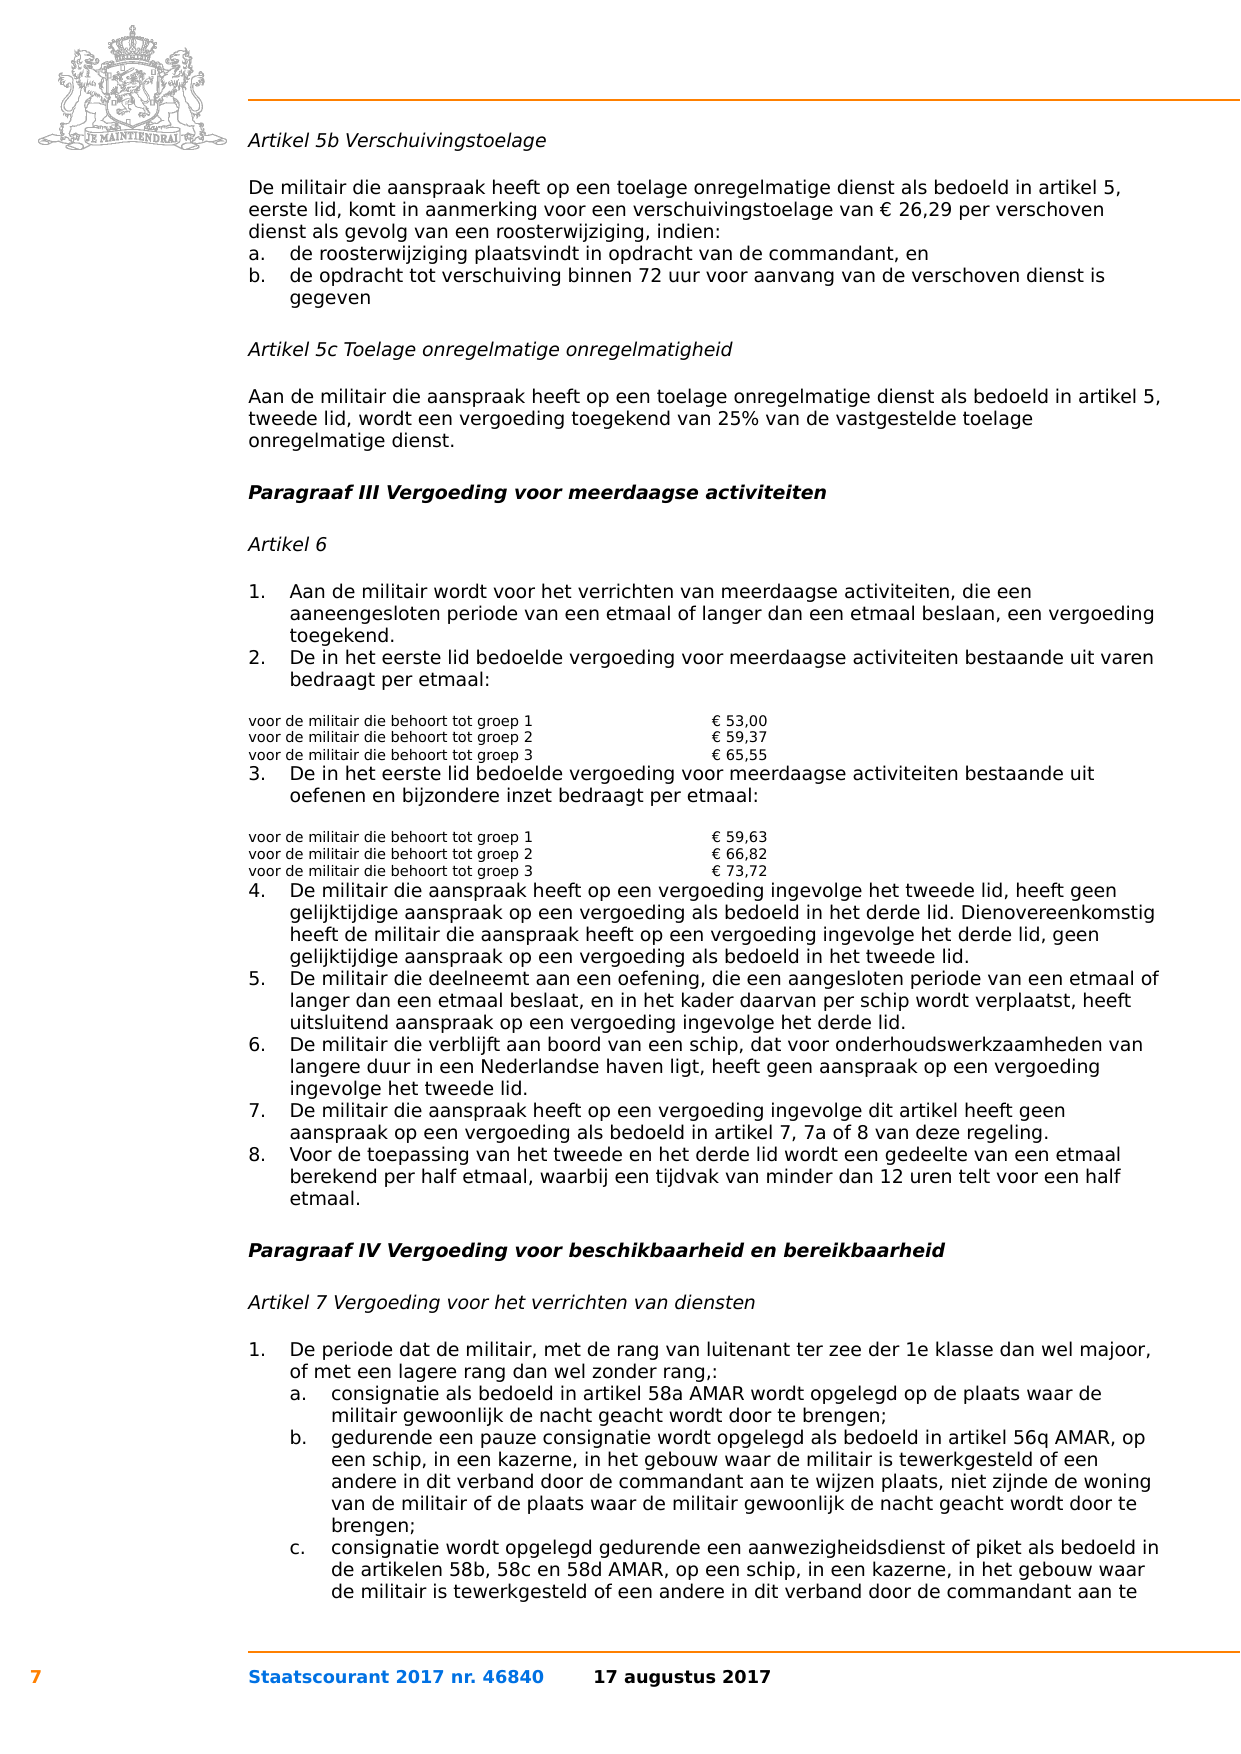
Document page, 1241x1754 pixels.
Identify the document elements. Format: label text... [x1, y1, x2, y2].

text a. consignatie als bedoeld in artikel 58a AMAR wordt opgelegd op de plaats waar de militair gewoonlijk de nacht geacht wordt door te brengen; [289, 1383, 1163, 1427]
text 5. De militair die deelneemt aan een oefening, die een aangesloten periode van een etmaal of langer dan een etmaal beslaat, en in het kader daarvan per schip wordt verplaatst, heeft uitsluitend aanspraak op een vergoeding ingevolge het derde lid. [248, 968, 1163, 1034]
text 3. De in het eerste lid bedoelde vergoeding voor meerdaagse activiteiten bestaande uit oefenen en bijzondere inzet bedraagt per etmaal: [248, 763, 1163, 807]
text 2. De in het eerste lid bedoelde vergoeding voor meerdaagse activiteiten bestaande uit varen bedraagt per etmaal: [248, 647, 1163, 691]
text Aan de militair die aanspraak heeft op een toelage onregelmatige dienst als bedoeld in artikel 5, tweede lid, wordt een vergoeding toegekend van 25% van de vastgestelde toelage onregelmatige dienst. [248, 386, 1163, 452]
text 4. De militair die aanspraak heeft op een vergoeding ingevolge het tweede lid, heeft geen gelijktijdige aanspraak op een vergoeding als bedoeld in het derde lid. Dienovereenkomstig heeft de militair die aanspraak heeft op een vergoeding ingevolge het derde lid, geen gelijktijdige aanspraak op een vergoeding als bedoeld in het tweede lid. [248, 880, 1163, 968]
subtitle Paragraaf III Vergoeding voor meerdaagse activiteiten [248, 482, 1163, 504]
table_cell voor de militair die behoort tot groep 3 [248, 746, 706, 763]
table_cell € 65,55 [706, 746, 1163, 763]
text 1. De periode dat de militair, met de rang van luitenant ter zee der 1e klasse dan wel majoor, of met een lagere rang dan wel zonder rang,: [248, 1339, 1163, 1383]
table_header € 53,00 [706, 713, 1163, 729]
text 6. De militair die verblijft aan boord van een schip, dat voor onderhoudswerkzaamheden van langere duur in een Nederlandse haven ligt, heeft geen aanspraak op een vergoeding ingevolge het tweede lid. [248, 1034, 1163, 1100]
subtitle Paragraaf IV Vergoeding voor beschikbaarheid en bereikbaarheid [248, 1240, 1163, 1262]
text b. gedurende een pauze consignatie wordt opgelegd als bedoeld in artikel 56q AMAR, op een schip, in een kazerne, in het gebouw waar de militair is tewerkgesteld of een andere in dit verband door de commandant aan te wijzen plaats, niet zijnde de woning van de militair of de plaats waar de militair gewoonlijk de nacht geacht wordt door te brengen; [289, 1427, 1163, 1537]
table_header voor de militair die behoort tot groep 1 [248, 713, 706, 729]
text 1. Aan de militair wordt voor het verrichten van meerdaagse activiteiten, die een aaneengesloten periode van een etmaal of langer dan een etmaal beslaan, een vergoeding toegekend. [248, 581, 1163, 647]
table_cell voor de militair die behoort tot groep 3 [248, 863, 706, 880]
text a. de roosterwijziging plaatsvindt in opdracht van de commandant, en [248, 243, 1163, 265]
subtitle Artikel 5c Toelage onregelmatige onregelmatigheid [248, 339, 1163, 361]
table_header € 59,63 [706, 829, 1163, 846]
subtitle Artikel 5b Verschuivingstoelage [248, 130, 1163, 152]
text 8. Voor de toepassing van het tweede en het derde lid wordt een gedeelte van een etmaal berekend per half etmaal, waarbij een tijdvak van minder dan 12 uren telt voor een half etmaal. [248, 1144, 1163, 1210]
subtitle Artikel 7 Vergoeding voor het verrichten van diensten [248, 1292, 1163, 1314]
table_cell voor de militair die behoort tot groep 2 [248, 729, 706, 746]
text 7. De militair die aanspraak heeft op een vergoeding ingevolge dit artikel heeft geen aanspraak op een vergoeding als bedoeld in artikel 7, 7a of 8 van deze regeling. [248, 1100, 1163, 1144]
text De militair die aanspraak heeft op een toelage onregelmatige dienst als bedoeld in artikel 5, eerste lid, komt in aanmerking voor een verschuivingstoelage van € 26,29 per verschoven dienst als gevolg van een roosterwijziging, indien: [248, 177, 1163, 243]
table_cell € 73,72 [706, 863, 1163, 880]
picture [38, 25, 227, 150]
table_cell voor de militair die behoort tot groep 2 [248, 846, 706, 863]
table_header voor de militair die behoort tot groep 1 [248, 829, 706, 846]
table_cell € 66,82 [706, 846, 1163, 863]
subtitle Artikel 6 [248, 534, 1163, 556]
text b. de opdracht tot verschuiving binnen 72 uur voor aanvang van de verschoven dienst is gegeven [248, 265, 1163, 309]
table_cell € 59,37 [706, 729, 1163, 746]
text c. consignatie wordt opgelegd gedurende een aanwezigheidsdienst of piket als bedoeld in de artikelen 58b, 58c en 58d AMAR, op een schip, in een kazerne, in het gebouw waar de militair is tewerkgesteld of een andere in dit verband door de commandant aan te [289, 1537, 1163, 1602]
